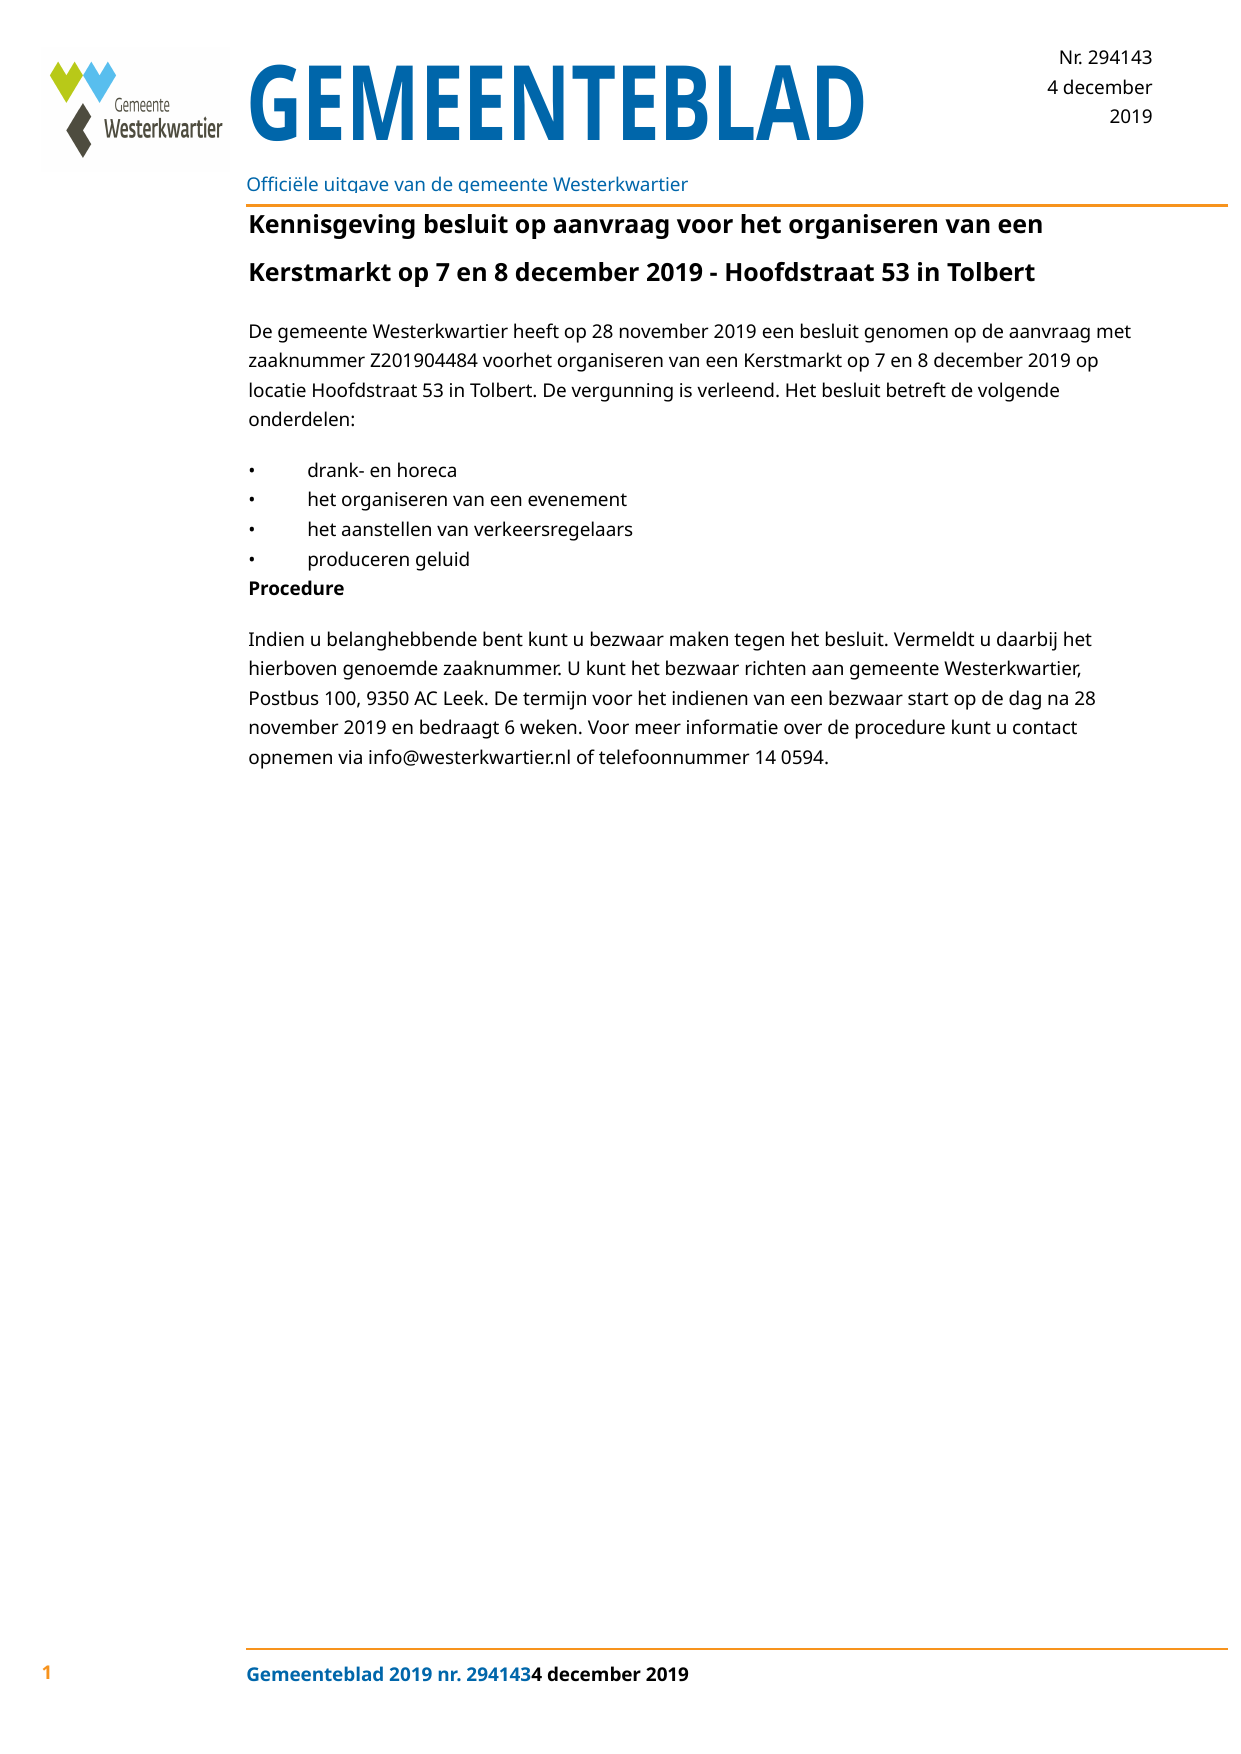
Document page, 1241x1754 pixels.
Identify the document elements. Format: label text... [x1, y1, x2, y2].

picture [41, 47, 231, 172]
list het organiseren van een evenement [248, 487, 1152, 512]
text Procedure [248, 575, 1152, 601]
list drank- en horeca [248, 457, 1152, 483]
text Indien u belanghebbende bent kunt u bezwaar maken tegen het besluit. Vermeldt u daarbij het hierboven genoemde zaaknummer. U kunt het bezwaar richten aan gemeente Westerkwartier, Postbus 100, 9350 AC Leek. De termijn voor het indienen van een bezwaar start op de dag na 28 november 2019 en bedraagt 6 weken. Voor meer informatie over de procedure kunt u contact opnemen via info@westerkwartier.nl of telefoonnummer 14 0594. [248, 626, 1152, 770]
list het aanstellen van verkeersregelaars [248, 516, 1152, 542]
text De gemeente Westerkwartier heeft op 28 november 2019 een besluit genomen op de aanvraag met zaaknummer Z201904484 voorhet organiseren van een Kerstmarkt op 7 en 8 december 2019 op locatie Hoofdstraat 53 in Tolbert. De vergunning is verleend. Het besluit betreft de volgende onderdelen: [248, 318, 1152, 432]
list produceren geluid [248, 546, 1152, 572]
text Kennisgeving besluit op aanvraag voor het organiseren van een Kerstmarkt op 7 en 8 december 2019 - Hoofdstraat 53 in Tolbert [248, 207, 1152, 288]
